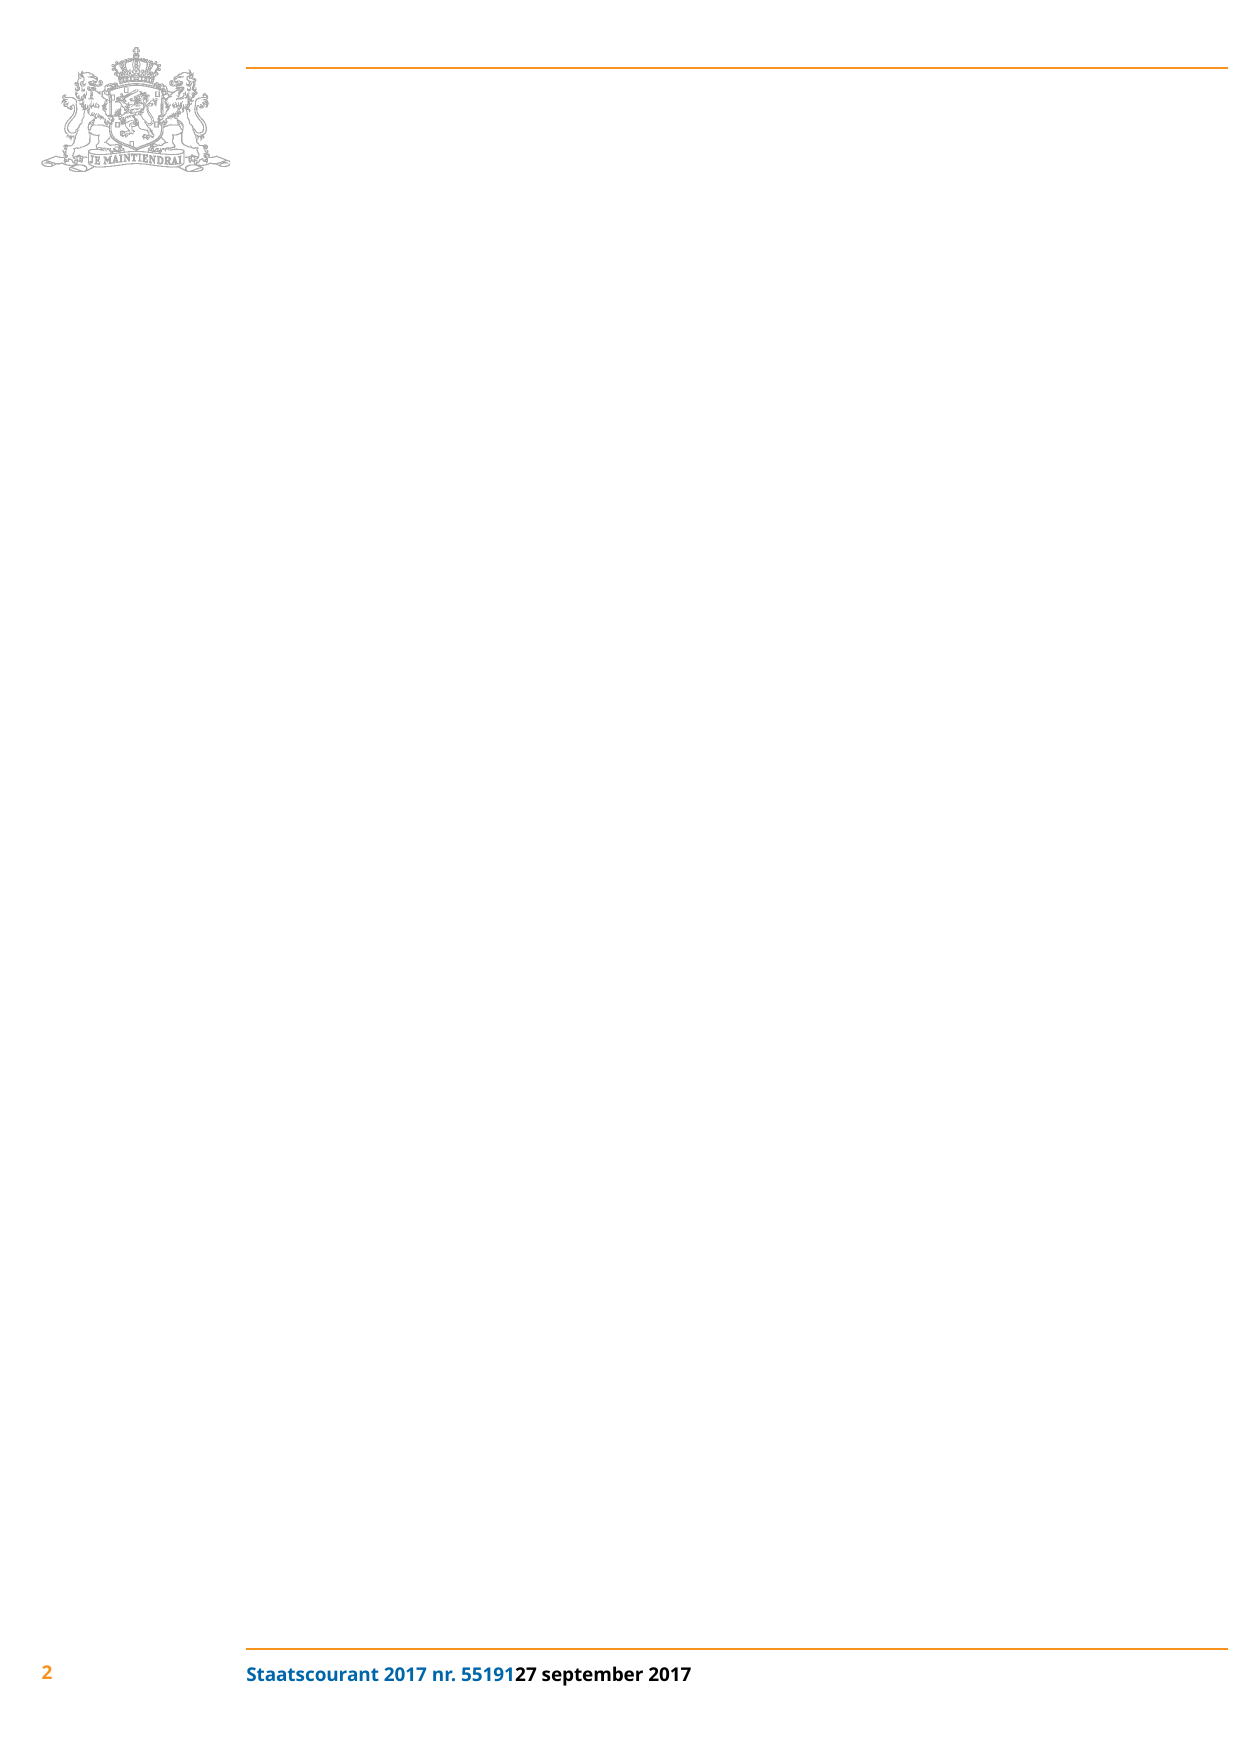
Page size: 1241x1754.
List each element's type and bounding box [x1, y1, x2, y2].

picture [41, 47, 231, 172]
